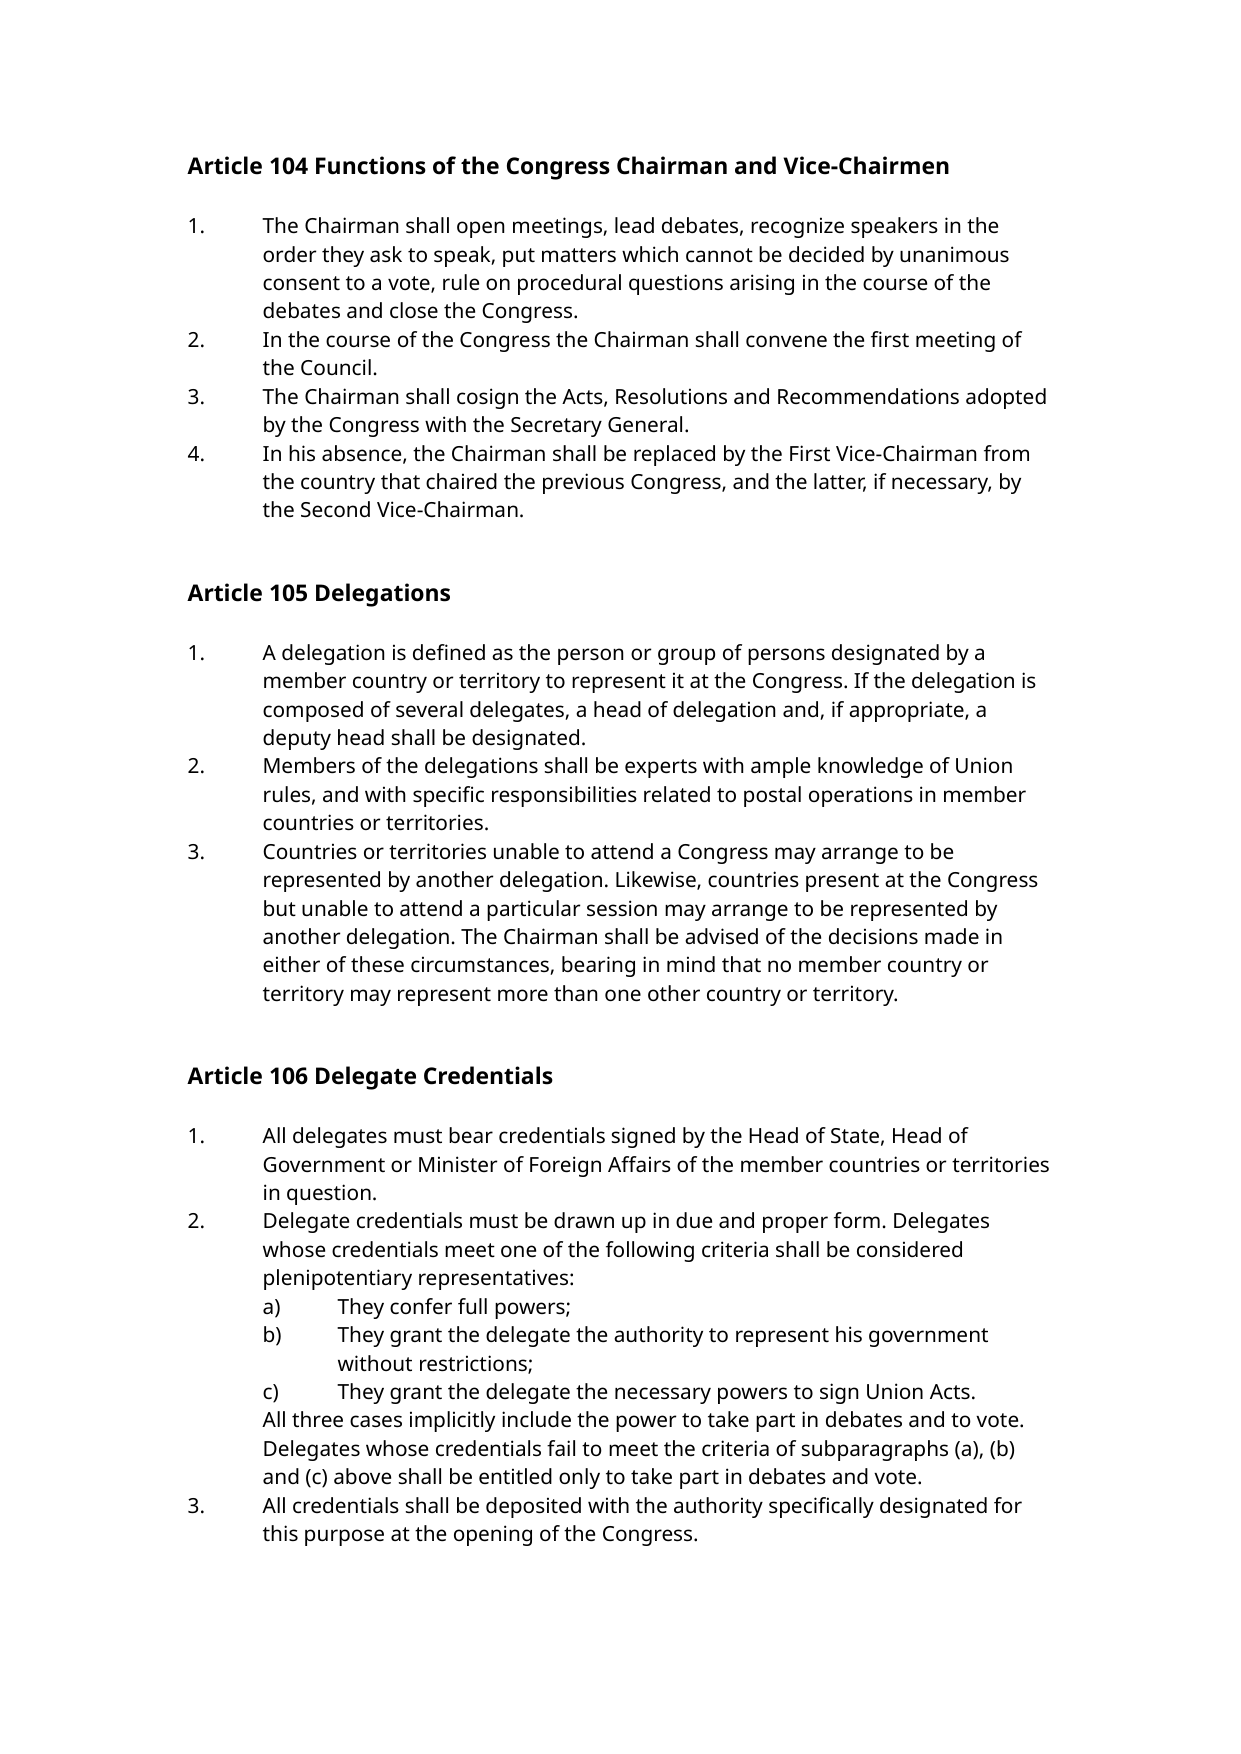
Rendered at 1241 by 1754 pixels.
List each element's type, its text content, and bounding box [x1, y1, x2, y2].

subtitle Article 106 Delegate Credentials [187, 1060, 1053, 1091]
list They confer full powers; [262, 1292, 1053, 1320]
list They grant the delegate the authority to represent his government without restrictions; [262, 1320, 1053, 1377]
list Members of the delegations shall be experts with ample knowledge of Union rules, and with specific responsibilities related to postal operations in member countries or territories. [187, 752, 1053, 837]
list The Chairman shall cosign the Acts, Resolutions and Recommendations adopted by the Congress with the Secretary General. [187, 382, 1053, 439]
list Delegate credentials must be drawn up in due and proper form. Delegates whose credentials meet one of the following criteria shall be considered plenipotentiary representatives: [187, 1207, 1053, 1292]
list All delegates must bear credentials signed by the Head of State, Head of Government or Minister of Foreign Affairs of the member countries or territories in question. [187, 1121, 1053, 1207]
list In the course of the Congress the Chairman shall convene the first meeting of the Council. [187, 325, 1053, 382]
list All three cases implicitly include the power to take part in debates and to vote. [187, 1406, 1053, 1434]
list The Chairman shall open meetings, lead debates, recognize speakers in the order they ask to speak, put matters which cannot be decided by unanimous consent to a vote, rule on procedural questions arising in the course of the debates and close the Congress. [187, 211, 1053, 325]
list All credentials shall be deposited with the authority specifically designated for this purpose at the opening of the Congress. [187, 1491, 1053, 1548]
list Countries or territories unable to attend a Congress may arrange to be represented by another delegation. Likewise, countries present at the Congress but unable to attend a particular session may arrange to be represented by another delegation. The Chairman shall be advised of the decisions made in either of these circumstances, bearing in mind that no member country or territory may represent more than one other country or territory. [187, 837, 1053, 1007]
list They grant the delegate the necessary powers to sign Union Acts. [262, 1377, 1053, 1406]
list Delegates whose credentials fail to meet the criteria of subparagraphs (a), (b) and (c) above shall be entitled only to take part in debates and vote. [187, 1434, 1053, 1491]
subtitle Article 104 Functions of the Congress Chairman and Vice-Chairmen [187, 150, 1053, 181]
subtitle Article 105 Delegations [187, 577, 1053, 608]
list In his absence, the Chairman shall be replaced by the First Vice-Chairman from the country that chaired the previous Congress, and the latter, if necessary, by the Second Vice-Chairman. [187, 439, 1053, 524]
list A delegation is defined as the person or group of persons designated by a member country or territory to represent it at the Congress. If the delegation is composed of several delegates, a head of delegation and, if appropriate, a deputy head shall be designated. [187, 638, 1053, 752]
